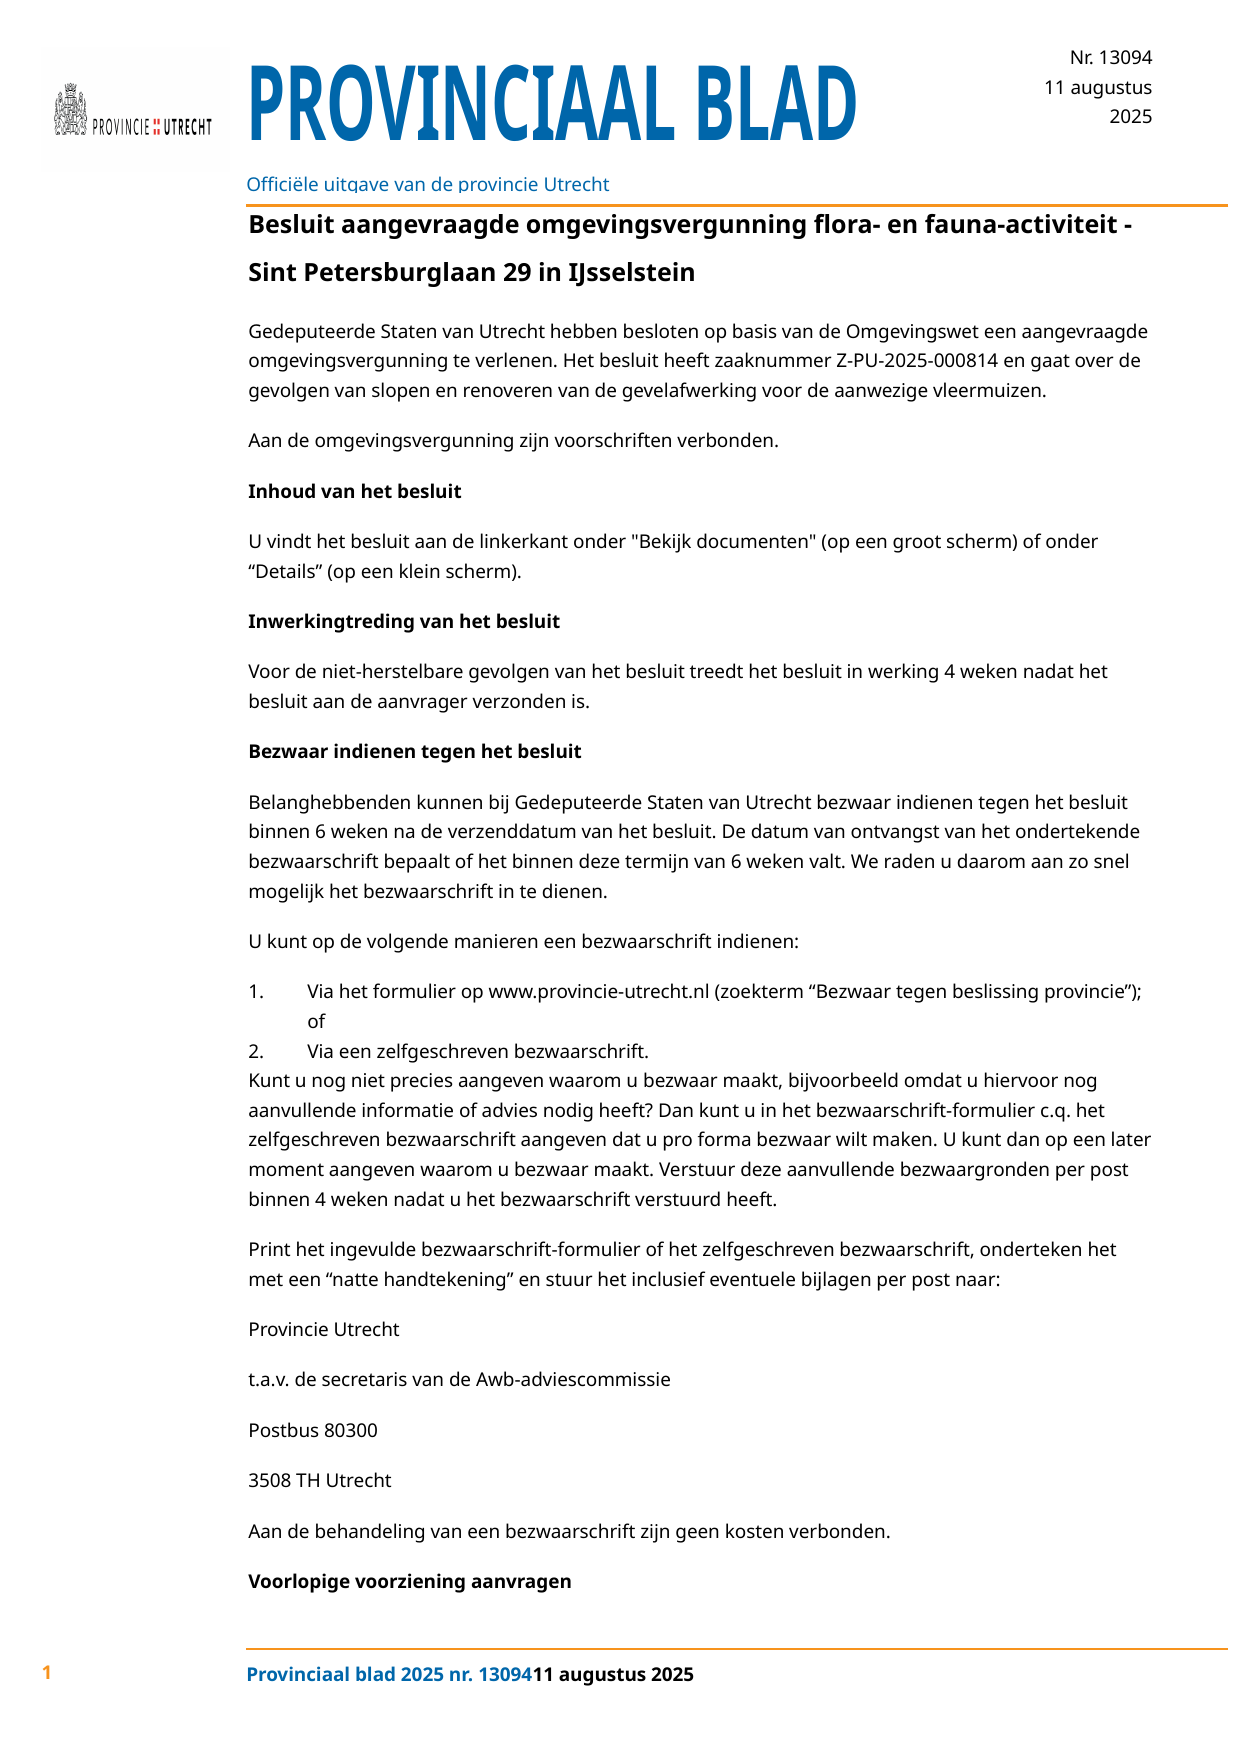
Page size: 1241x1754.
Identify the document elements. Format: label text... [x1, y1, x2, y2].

text U kunt op de volgende manieren een bezwaarschrift indienen: [248, 928, 1152, 954]
text Inhoud van het besluit [248, 478, 1152, 504]
text Besluit aangevraagde omgevingsvergunning flora- en fauna-activiteit - Sint Petersburglaan 29 in IJsselstein [248, 207, 1152, 288]
text Provincie Utrecht [248, 1316, 1152, 1342]
text U vindt het besluit aan de linkerkant onder "Bekijk documenten" (op een groot scherm) of onder “Details” (op een klein scherm). [248, 528, 1152, 584]
text Kunt u nog niet precies aangeven waarom u bezwaar maakt, bijvoorbeeld omdat u hiervoor nog aanvullende informatie of advies nodig heeft? Dan kunt u in het bezwaarschrift-formulier c.q. het zelfgeschreven bezwaarschrift aangeven dat u pro forma bezwaar wilt maken. U kunt dan op een later moment aangeven waarom u bezwaar maakt. Verstuur deze aanvullende bezwaargronden per post binnen 4 weken nadat u het bezwaarschrift verstuurd heeft. [248, 1067, 1152, 1212]
text Postbus 80300 [248, 1417, 1152, 1443]
text Print het ingevulde bezwaarschrift-formulier of het zelfgeschreven bezwaarschrift, onderteken het met een “natte handtekening” en stuur het inclusief eventuele bijlagen per post naar: [248, 1236, 1152, 1292]
text Belanghebbenden kunnen bij Gedeputeerde Staten van Utrecht bezwaar indienen tegen het besluit binnen 6 weken na de verzenddatum van het besluit. De datum van ontvangst van het ondertekende bezwaarschrift bepaalt of het binnen deze termijn van 6 weken valt. We raden u daarom aan zo snel mogelijk het bezwaarschrift in te dienen. [248, 789, 1152, 904]
text Aan de behandeling van een bezwaarschrift zijn geen kosten verbonden. [248, 1518, 1152, 1544]
text Voorlopige voorziening aanvragen [248, 1568, 1152, 1594]
text 3508 TH Utrecht [248, 1467, 1152, 1493]
text Gedeputeerde Staten van Utrecht hebben besloten op basis van de Omgevingswet een aangevraagde omgevingsvergunning te verlenen. Het besluit heeft zaaknummer Z-PU-2025-000814 en gaat over de gevolgen van slopen en renoveren van de gevelafwerking voor de aanwezige vleermuizen. [248, 318, 1152, 403]
text Aan de omgevingsvergunning zijn voorschriften verbonden. [248, 427, 1152, 453]
text t.a.v. de secretaris van de Awb-adviescommissie [248, 1367, 1152, 1392]
text Bezwaar indienen tegen het besluit [248, 739, 1152, 764]
text Voor de niet-herstelbare gevolgen van het besluit treedt het besluit in werking 4 weken nadat het besluit aan de aanvrager verzonden is. [248, 659, 1152, 714]
text Inwerkingtreding van het besluit [248, 608, 1152, 634]
list Via een zelfgeschreven bezwaarschrift. [248, 1038, 1152, 1064]
picture [41, 47, 231, 172]
list Via het formulier op www.provincie-utrecht.nl (zoekterm “Bezwaar tegen beslissing provincie”); of [248, 979, 1152, 1034]
